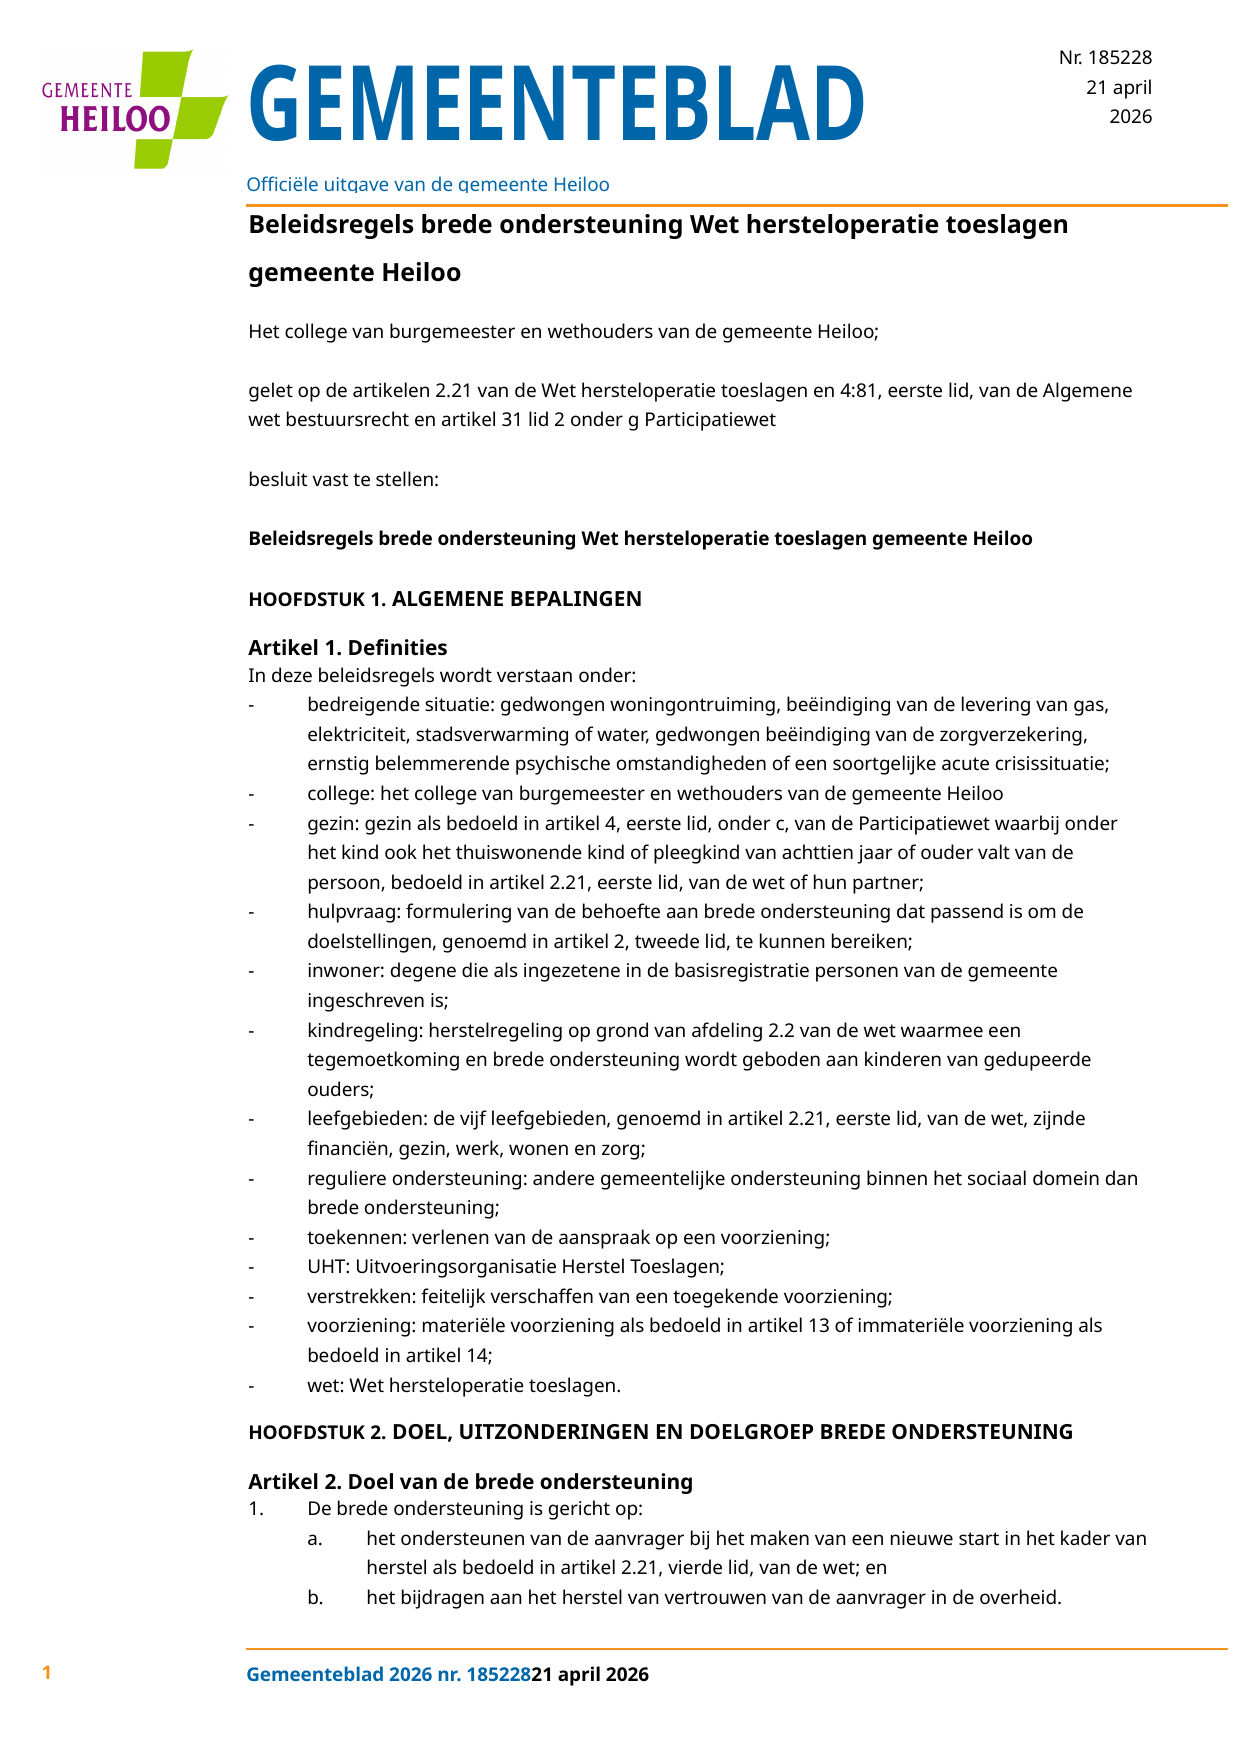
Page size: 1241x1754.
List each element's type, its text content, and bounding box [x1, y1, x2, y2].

text Het college van burgemeester en wethouders van de gemeente Heiloo; [248, 318, 1152, 344]
list gezin: gezin als bedoeld in artikel 4, eerste lid, onder c, van de Participatiewet waarbij onder het kind ook het thuiswonende kind of pleegkind van achttien jaar of ouder valt van de persoon, bedoeld in artikel 2.21, eerste lid, van de wet of hun partner; [248, 810, 1152, 895]
text gelet op de artikelen 2.21 van de Wet hersteloperatie toeslagen en 4:81, eerste lid, van de Algemene wet bestuursrecht en artikel 31 lid 2 onder g Participatiewet [248, 377, 1152, 432]
text HOOFDSTUK 2. DOEL, UITZONDERINGEN EN DOELGROEP BREDE ONDERSTEUNING [248, 1417, 1152, 1446]
text Beleidsregels brede ondersteuning Wet hersteloperatie toeslagen gemeente Heiloo [248, 525, 1152, 551]
text besluit vast te stellen: [248, 466, 1152, 492]
text Beleidsregels brede ondersteuning Wet hersteloperatie toeslagen gemeente Heiloo [248, 207, 1152, 288]
list bedreigende situatie: gedwongen woningontruiming, beëindiging van de levering van gas, elektriciteit, stadsverwarming of water, gedwongen beëindiging van de zorgverzekering, ernstig belemmerende psychische omstandigheden of een soortgelijke acute crisissituatie; [248, 691, 1152, 776]
list toekennen: verlenen van de aanspraak op een voorziening; [248, 1224, 1152, 1250]
text Artikel 1. Definities [248, 633, 1152, 662]
list college: het college van burgemeester en wethouders van de gemeente Heiloo [248, 780, 1152, 806]
list kindregeling: herstelregeling op grond van afdeling 2.2 van de wet waarmee een tegemoetkoming en brede ondersteuning wordt geboden aan kinderen van gedupeerde ouders; [248, 1017, 1152, 1102]
list hulpvraag: formulering van de behoefte aan brede ondersteuning dat passend is om de doelstellingen, genoemd in artikel 2, tweede lid, te kunnen bereiken; [248, 898, 1152, 954]
list inwoner: degene die als ingezetene in de basisregistratie personen van de gemeente ingeschreven is; [248, 958, 1152, 1013]
list verstrekken: feitelijk verschaffen van een toegekende voorziening; [248, 1283, 1152, 1309]
text In deze beleidsregels wordt verstaan onder: [248, 662, 1152, 688]
text HOOFDSTUK 1. ALGEMENE BEPALINGEN [248, 584, 1152, 613]
list leefgebieden: de vijf leefgebieden, genoemd in artikel 2.21, eerste lid, van de wet, zijnde financiën, gezin, werk, wonen en zorg; [248, 1106, 1152, 1161]
list reguliere ondersteuning: andere gemeentelijke ondersteuning binnen het sociaal domein dan brede ondersteuning; [248, 1165, 1152, 1220]
list De brede ondersteuning is gericht op: [248, 1495, 1152, 1521]
list UHT: Uitvoeringsorganisatie Herstel Toeslagen; [248, 1253, 1152, 1279]
text Artikel 2. Doel van de brede ondersteuning [248, 1467, 1152, 1495]
list voorziening: materiële voorziening als bedoeld in artikel 13 of immateriële voorziening als bedoeld in artikel 14; [248, 1313, 1152, 1368]
picture [41, 47, 231, 172]
list het ondersteunen van de aanvrager bij het maken van een nieuwe start in het kader van herstel als bedoeld in artikel 2.21, vierde lid, van de wet; en [307, 1525, 1152, 1580]
list wet: Wet hersteloperatie toeslagen. [248, 1372, 1152, 1398]
list het bijdragen aan het herstel van vertrouwen van de aanvrager in de overheid. [307, 1584, 1152, 1610]
